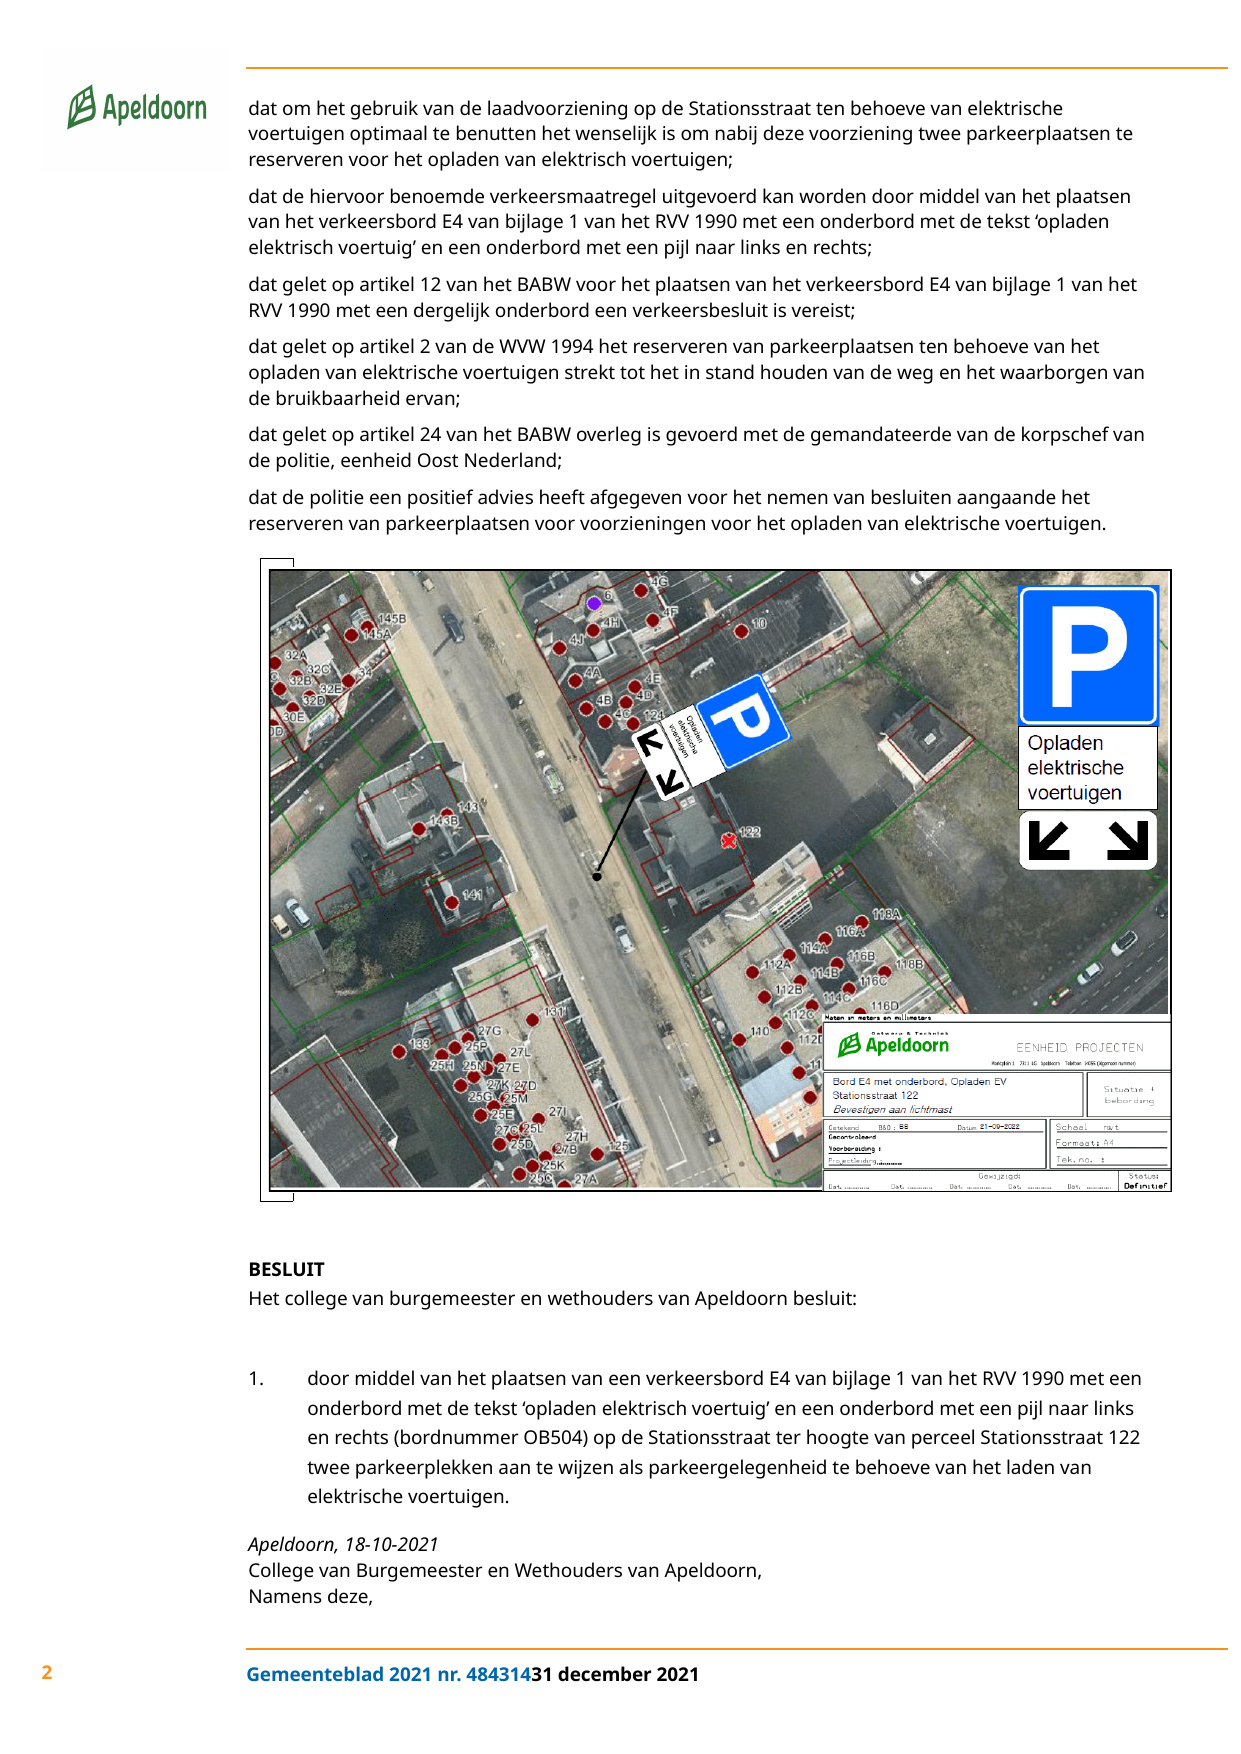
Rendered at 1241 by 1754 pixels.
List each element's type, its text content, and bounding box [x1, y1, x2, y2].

text dat gelet op artikel 2 van de WVW 1994 het reserveren van parkeerplaatsen ten behoeve van het opladen van elektrische voertuigen strekt tot het in stand houden van de weg en het waarborgen van de bruikbaarheid ervan; [248, 333, 1152, 411]
text Namens deze, [248, 1583, 1152, 1609]
list door middel van het plaatsen van een verkeersbord E4 van bijlage 1 van het RVV 1990 met een onderbord met de tekst ‘opladen elektrisch voertuig’ en een onderbord met een pijl naar links en rechts (bordnummer OB504) op de Stationsstraat ter hoogte van perceel Stationsstraat 122 twee parkeerplekken aan te wijzen als parkeergelegenheid te behoeve van het laden van elektrische voertuigen. [248, 1365, 1152, 1509]
text College van Burgemeester en Wethouders van Apeldoorn, [248, 1557, 1152, 1583]
text dat de hiervoor benoemde verkeersmaatregel uitgevoerd kan worden door middel van het plaatsen van het verkeersbord E4 van bijlage 1 van het RVV 1990 met een onderbord met de tekst ‘opladen elektrisch voertuig’ en een onderbord met een pijl naar links en rechts; [248, 183, 1152, 260]
text dat de politie een positief advies heeft afgegeven voor het nemen van besluiten aangaande het reserveren van parkeerplaatsen voor voorzieningen voor het opladen van elektrische voertuigen. [248, 484, 1152, 535]
text Het college van burgemeester en wethouders van Apeldoorn besluit: [248, 1285, 1152, 1311]
text BESLUIT [248, 1256, 1152, 1281]
text Apeldoorn, 18-10-2021 [248, 1531, 1152, 1557]
picture [268, 567, 1173, 1193]
text dat gelet op artikel 24 van het BABW overleg is gevoerd met de gemandateerde van de korpschef van de politie, eenheid Oost Nederland; [248, 422, 1152, 473]
picture [41, 47, 231, 172]
text dat om het gebruik van de laadvoorziening op de Stationsstraat ten behoeve van elektrische voertuigen optimaal te benutten het wenselijk is om nabij deze voorziening twee parkeerplaatsen te reserveren voor het opladen van elektrisch voertuigen; [248, 95, 1152, 172]
text dat gelet op artikel 12 van het BABW voor het plaatsen van het verkeersbord E4 van bijlage 1 van het RVV 1990 met een dergelijk onderbord een verkeersbesluit is vereist; [248, 271, 1152, 322]
